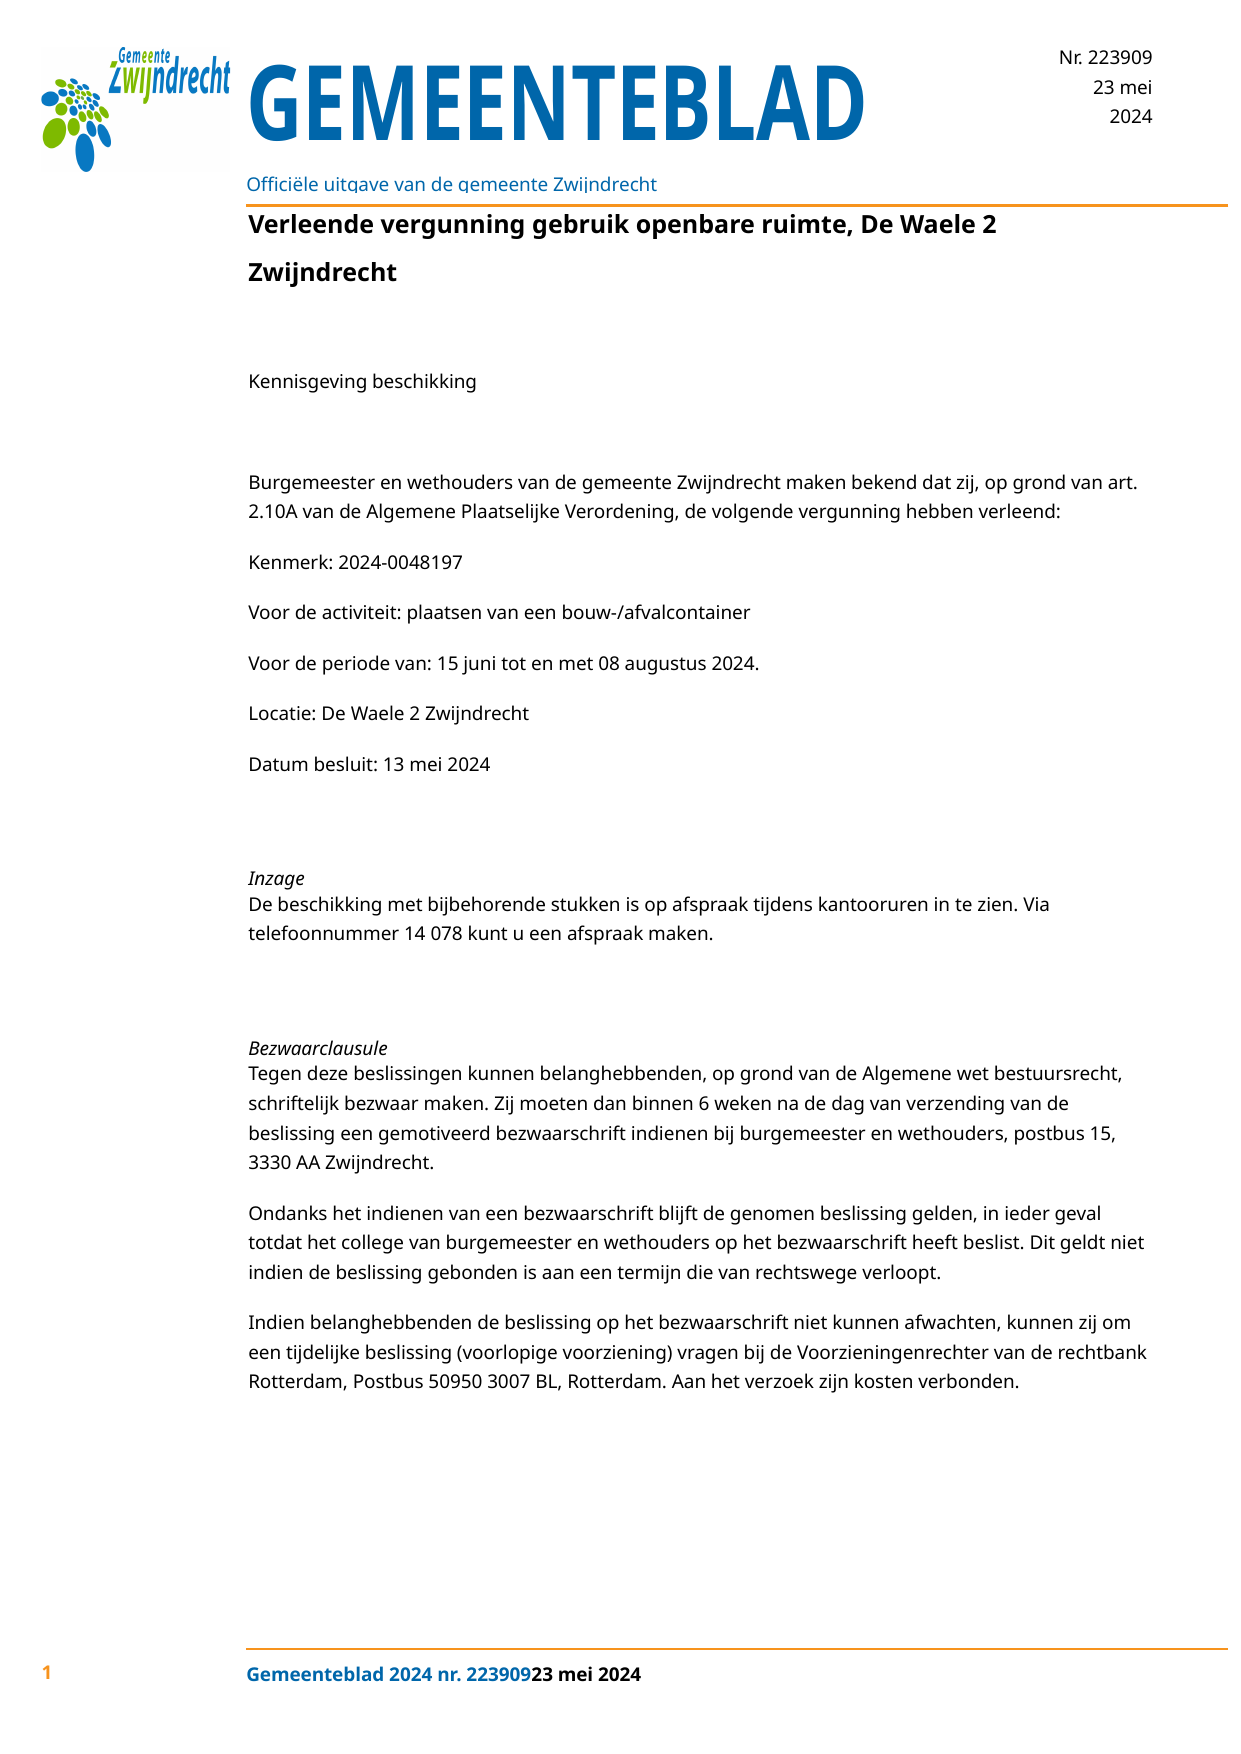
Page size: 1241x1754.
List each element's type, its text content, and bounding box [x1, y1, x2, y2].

text Ondanks het indienen van een bezwaarschrift blijft de genomen beslissing gelden, in ieder geval totdat het college van burgemeester en wethouders op het bezwaarschrift heeft beslist. Dit geldt niet indien de beslissing gebonden is aan een termijn die van rechtswege verloopt. [248, 1200, 1152, 1285]
text Kenmerk: 2024-0048197 [248, 549, 1152, 575]
text Bezwaarclausule [248, 1035, 1152, 1061]
text Locatie: De Waele 2 Zwijndrecht [248, 700, 1152, 726]
text Inzage [248, 865, 1152, 891]
text Tegen deze beslissingen kunnen belanghebbenden, op grond van de Algemene wet bestuursrecht, schriftelijk bezwaar maken. Zij moeten dan binnen 6 weken na de dag van verzending van de beslissing een gemotiveerd bezwaarschrift indienen bij burgemeester en wethouders, postbus 15, 3330 AA Zwijndrecht. [248, 1061, 1152, 1175]
picture [41, 47, 231, 172]
text Voor de periode van: 15 juni tot en met 08 augustus 2024. [248, 650, 1152, 676]
text Verleende vergunning gebruik openbare ruimte, De Waele 2 Zwijndrecht [248, 207, 1152, 288]
text Indien belanghebbenden de beslissing op het bezwaarschrift niet kunnen afwachten, kunnen zij om een tijdelijke beslissing (voorlopige voorziening) vragen bij de Voorzieningenrechter van de rechtbank Rotterdam, Postbus 50950 3007 BL, Rotterdam. Aan het verzoek zijn kosten verbonden. [248, 1309, 1152, 1394]
text Kennisgeving beschikking [248, 368, 1152, 394]
text Voor de activiteit: plaatsen van een bouw-/afvalcontainer [248, 599, 1152, 625]
text Datum besluit: 13 mei 2024 [248, 751, 1152, 777]
text Burgemeester en wethouders van de gemeente Zwijndrecht maken bekend dat zij, op grond van art. 2.10A van de Algemene Plaatselijke Verordening, de volgende vergunning hebben verleend: [248, 469, 1152, 524]
text De beschikking met bijbehorende stukken is op afspraak tijdens kantooruren in te zien. Via telefoonnummer 14 078 kunt u een afspraak maken. [248, 891, 1152, 946]
